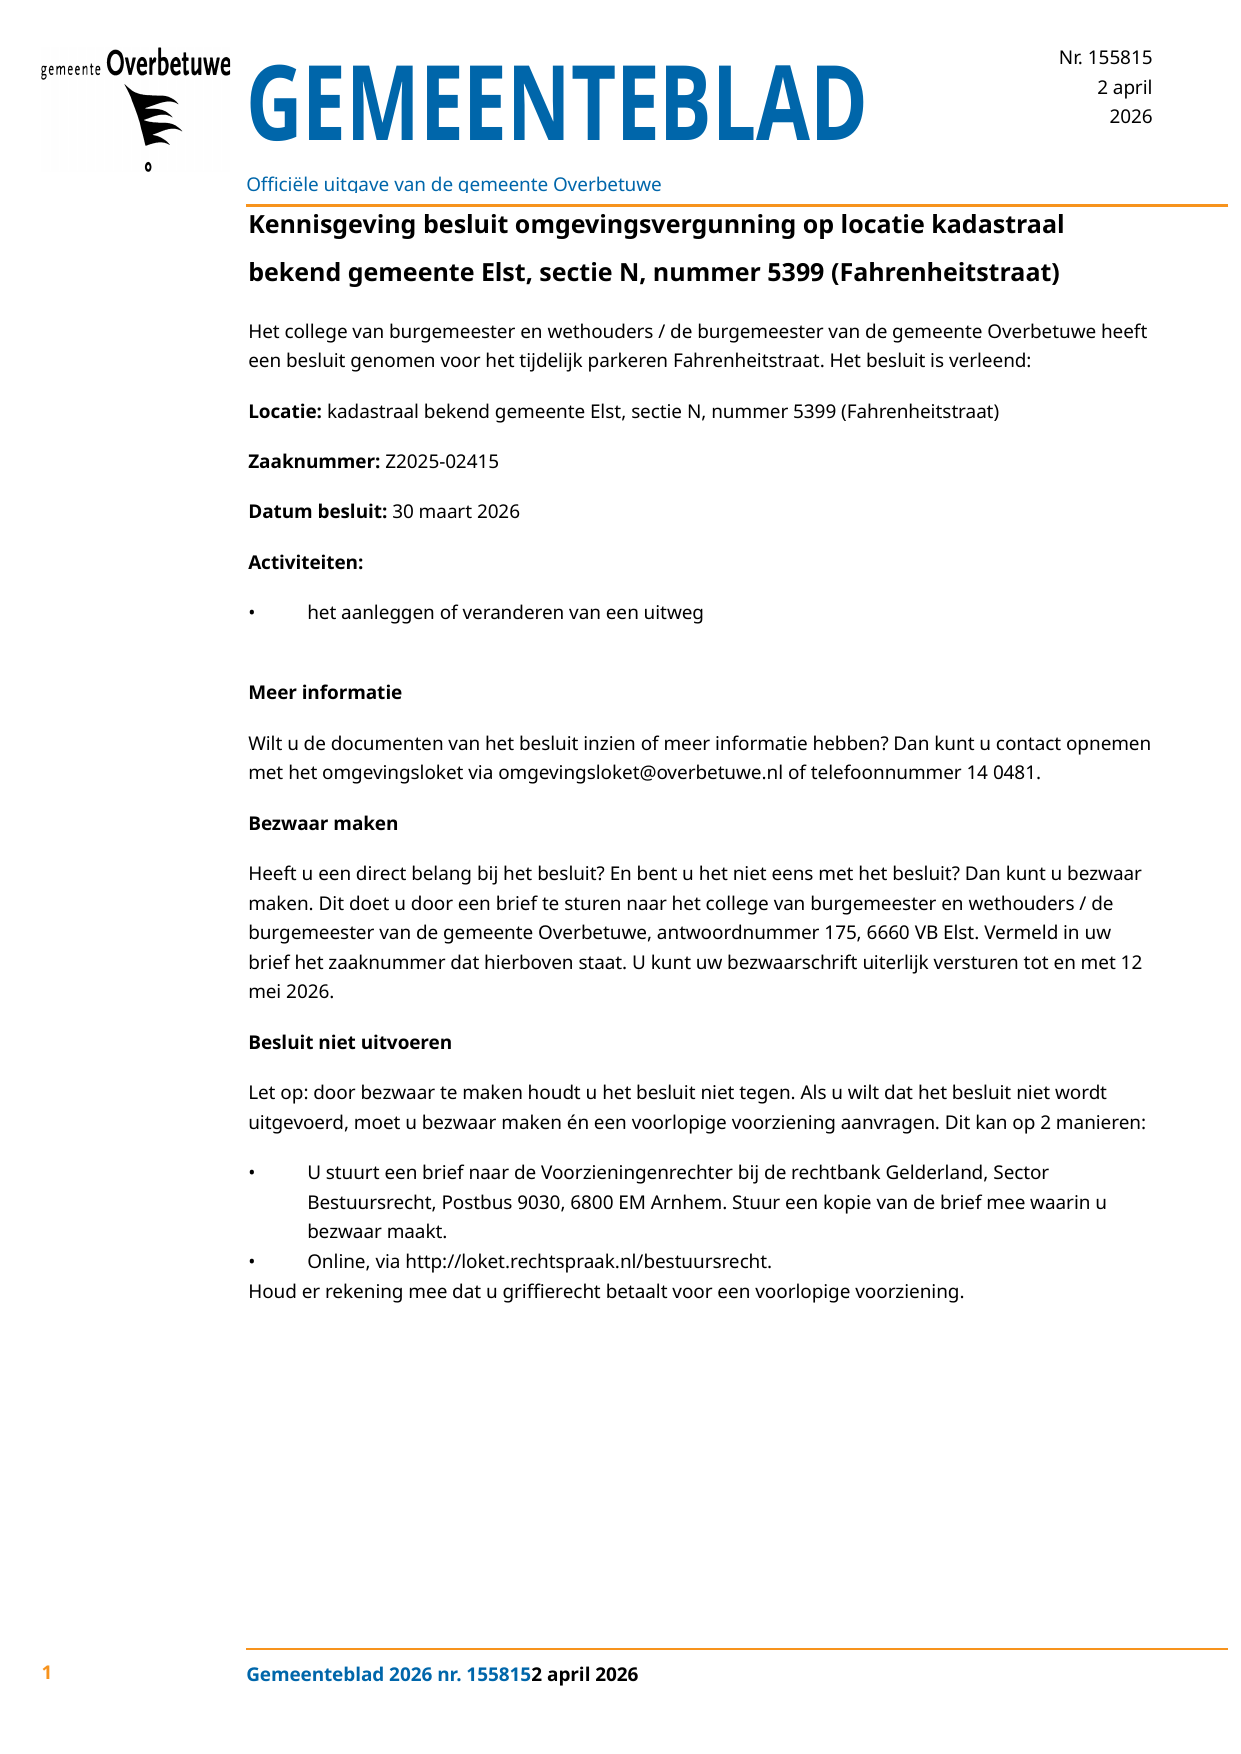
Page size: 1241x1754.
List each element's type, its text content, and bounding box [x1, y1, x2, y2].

text Wilt u de documenten van het besluit inzien of meer informatie hebben? Dan kunt u contact opnemen met het omgevingsloket via omgevingsloket@overbetuwe.nl of telefoonnummer 14 0481. [248, 730, 1152, 785]
text Locatie: kadastraal bekend gemeente Elst, sectie N, nummer 5399 (Fahrenheitstraat) [248, 398, 1152, 424]
text Heeft u een direct belang bij het besluit? En bent u het niet eens met het besluit? Dan kunt u bezwaar maken. Dit doet u door een brief te sturen naar het college van burgemeester en wethouders / de burgemeester van de gemeente Overbetuwe, antwoordnummer 175, 6660 VB Elst. Vermeld in uw brief het zaaknummer dat hierboven staat. U kunt uw bezwaarschrift uiterlijk versturen tot en met 12 mei 2026. [248, 860, 1152, 1004]
text Zaaknummer: Z2025-02415 [248, 448, 1152, 474]
text Activiteiten: [248, 549, 1152, 575]
text Besluit niet uitvoeren [248, 1029, 1152, 1055]
text Houd er rekening mee dat u griffierecht betaalt voor een voorlopige voorziening. [248, 1278, 1152, 1304]
text Kennisgeving besluit omgevingsvergunning op locatie kadastraal bekend gemeente Elst, sectie N, nummer 5399 (Fahrenheitstraat) [248, 207, 1152, 288]
list Online, via http://loket.rechtspraak.nl/bestuursrecht. [248, 1248, 1152, 1274]
text Meer informatie [248, 679, 1152, 705]
text Bezwaar maken [248, 810, 1152, 836]
text Let op: door bezwaar te maken houdt u het besluit niet tegen. Als u wilt dat het besluit niet wordt uitgevoerd, moet u bezwaar maken én een voorlopige voorziening aanvragen. Dit kan op 2 manieren: [248, 1079, 1152, 1135]
list het aanleggen of veranderen van een uitweg [248, 599, 1152, 625]
text Datum besluit: 30 maart 2026 [248, 499, 1152, 524]
text Het college van burgemeester en wethouders / de burgemeester van de gemeente Overbetuwe heeft een besluit genomen voor het tijdelijk parkeren Fahrenheitstraat. Het besluit is verleend: [248, 318, 1152, 373]
picture [41, 47, 231, 172]
list U stuurt een brief naar de Voorzieningenrechter bij de rechtbank Gelderland, Sector Bestuursrecht, Postbus 9030, 6800 EM Arnhem. Stuur een kopie van de brief mee waarin u bezwaar maakt. [248, 1159, 1152, 1244]
